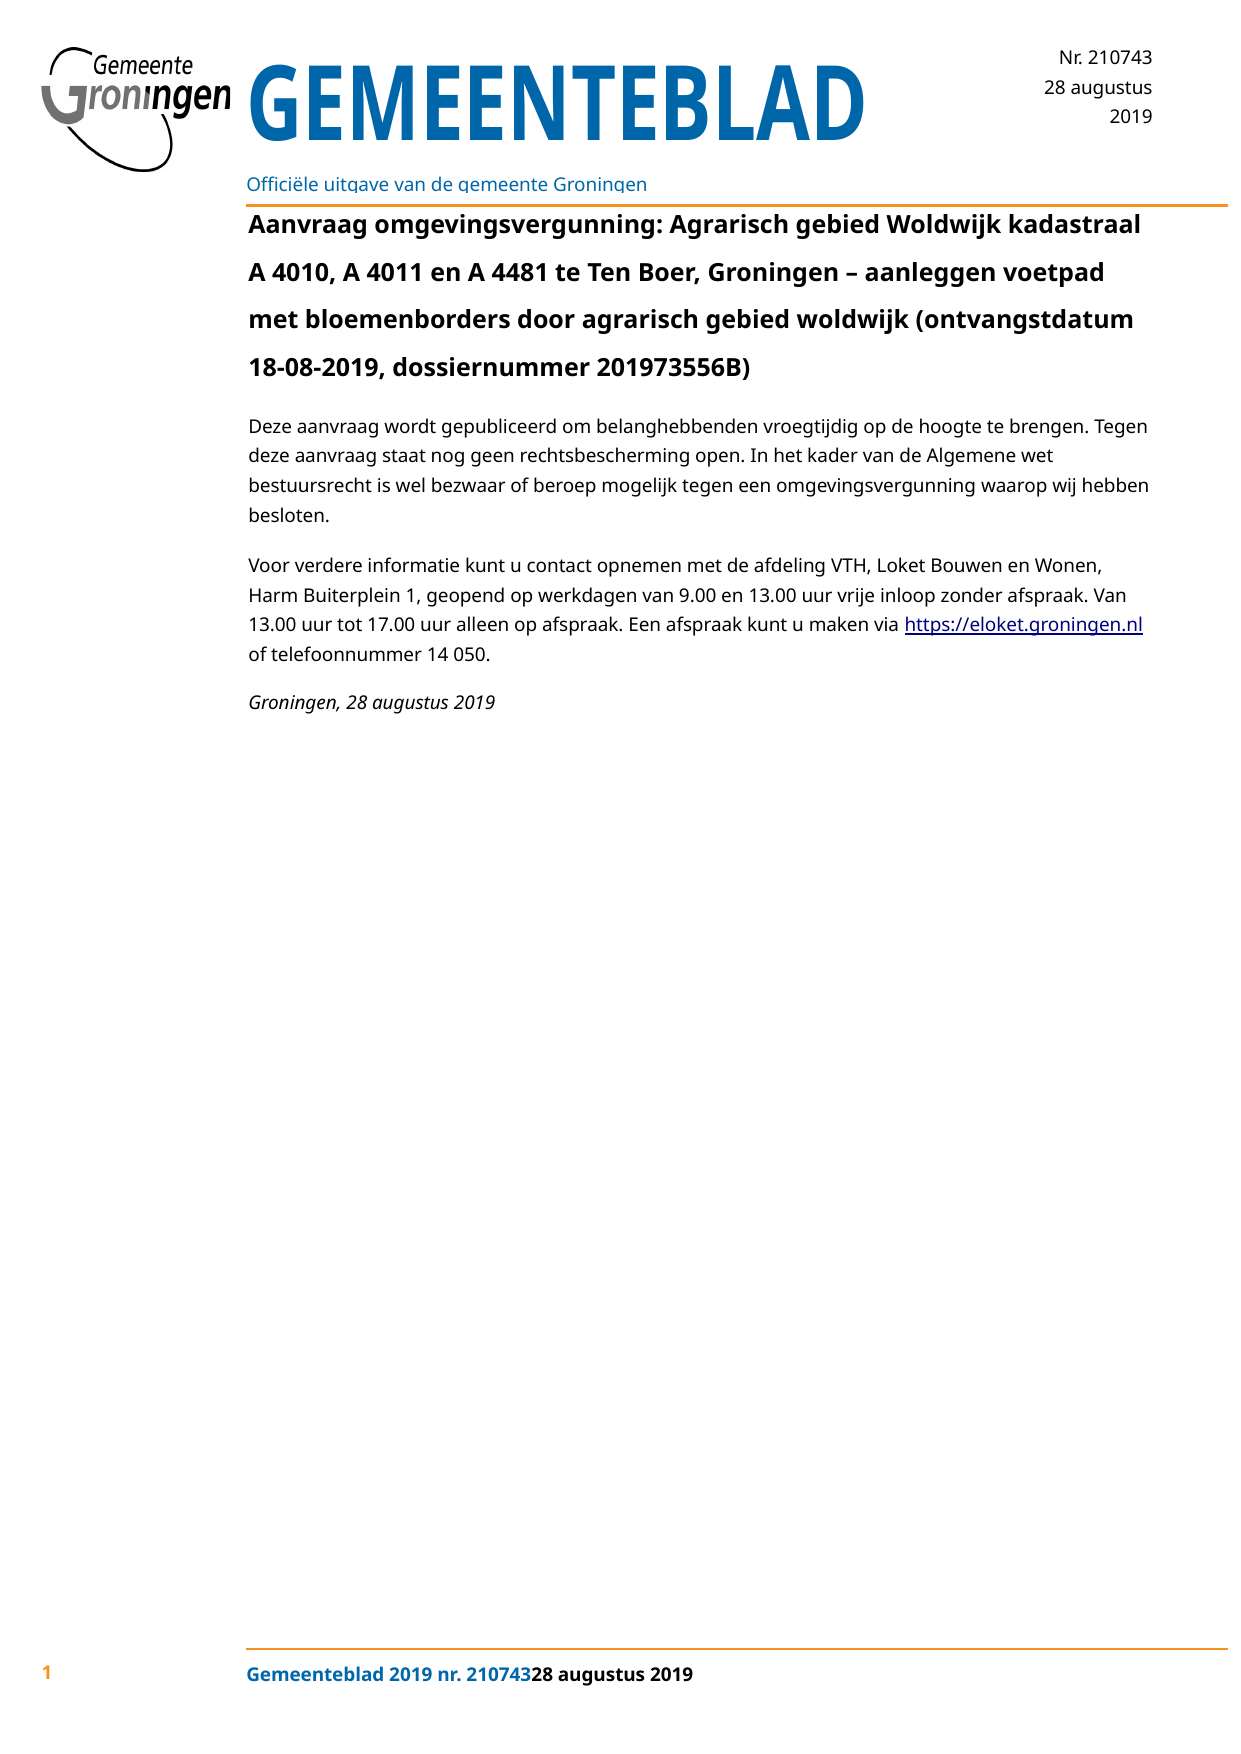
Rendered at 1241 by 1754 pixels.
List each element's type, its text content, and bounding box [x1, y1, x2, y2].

text Deze aanvraag wordt gepubliceerd om belanghebbenden vroegtijdig op de hoogte te brengen. Tegen deze aanvraag staat nog geen rechtsbescherming open. In het kader van de Algemene wet bestuursrecht is wel bezwaar of beroep mogelijk tegen een omgevingsvergunning waarop wij hebben besloten. [248, 413, 1152, 528]
text Voor verdere informatie kunt u contact opnemen met de afdeling VTH, Loket Bouwen en Wonen, Harm Buiterplein 1, geopend op werkdagen van 9.00 en 13.00 uur vrije inloop zonder afspraak. Van 13.00 uur tot 17.00 uur alleen op afspraak. Een afspraak kunt u maken via https://eloket.groningen.nl of telefoonnummer 14 050. [248, 552, 1152, 667]
text Groningen, 28 augustus 2019 [248, 689, 1152, 714]
picture [41, 47, 231, 172]
text Aanvraag omgevingsvergunning: Agrarisch gebied Woldwijk kadastraal A 4010, A 4011 en A 4481 te Ten Boer, Groningen – aanleggen voetpad met bloemenborders door agrarisch gebied woldwijk (ontvangstdatum 18-08-2019, dossiernummer 201973556B) [248, 207, 1152, 384]
